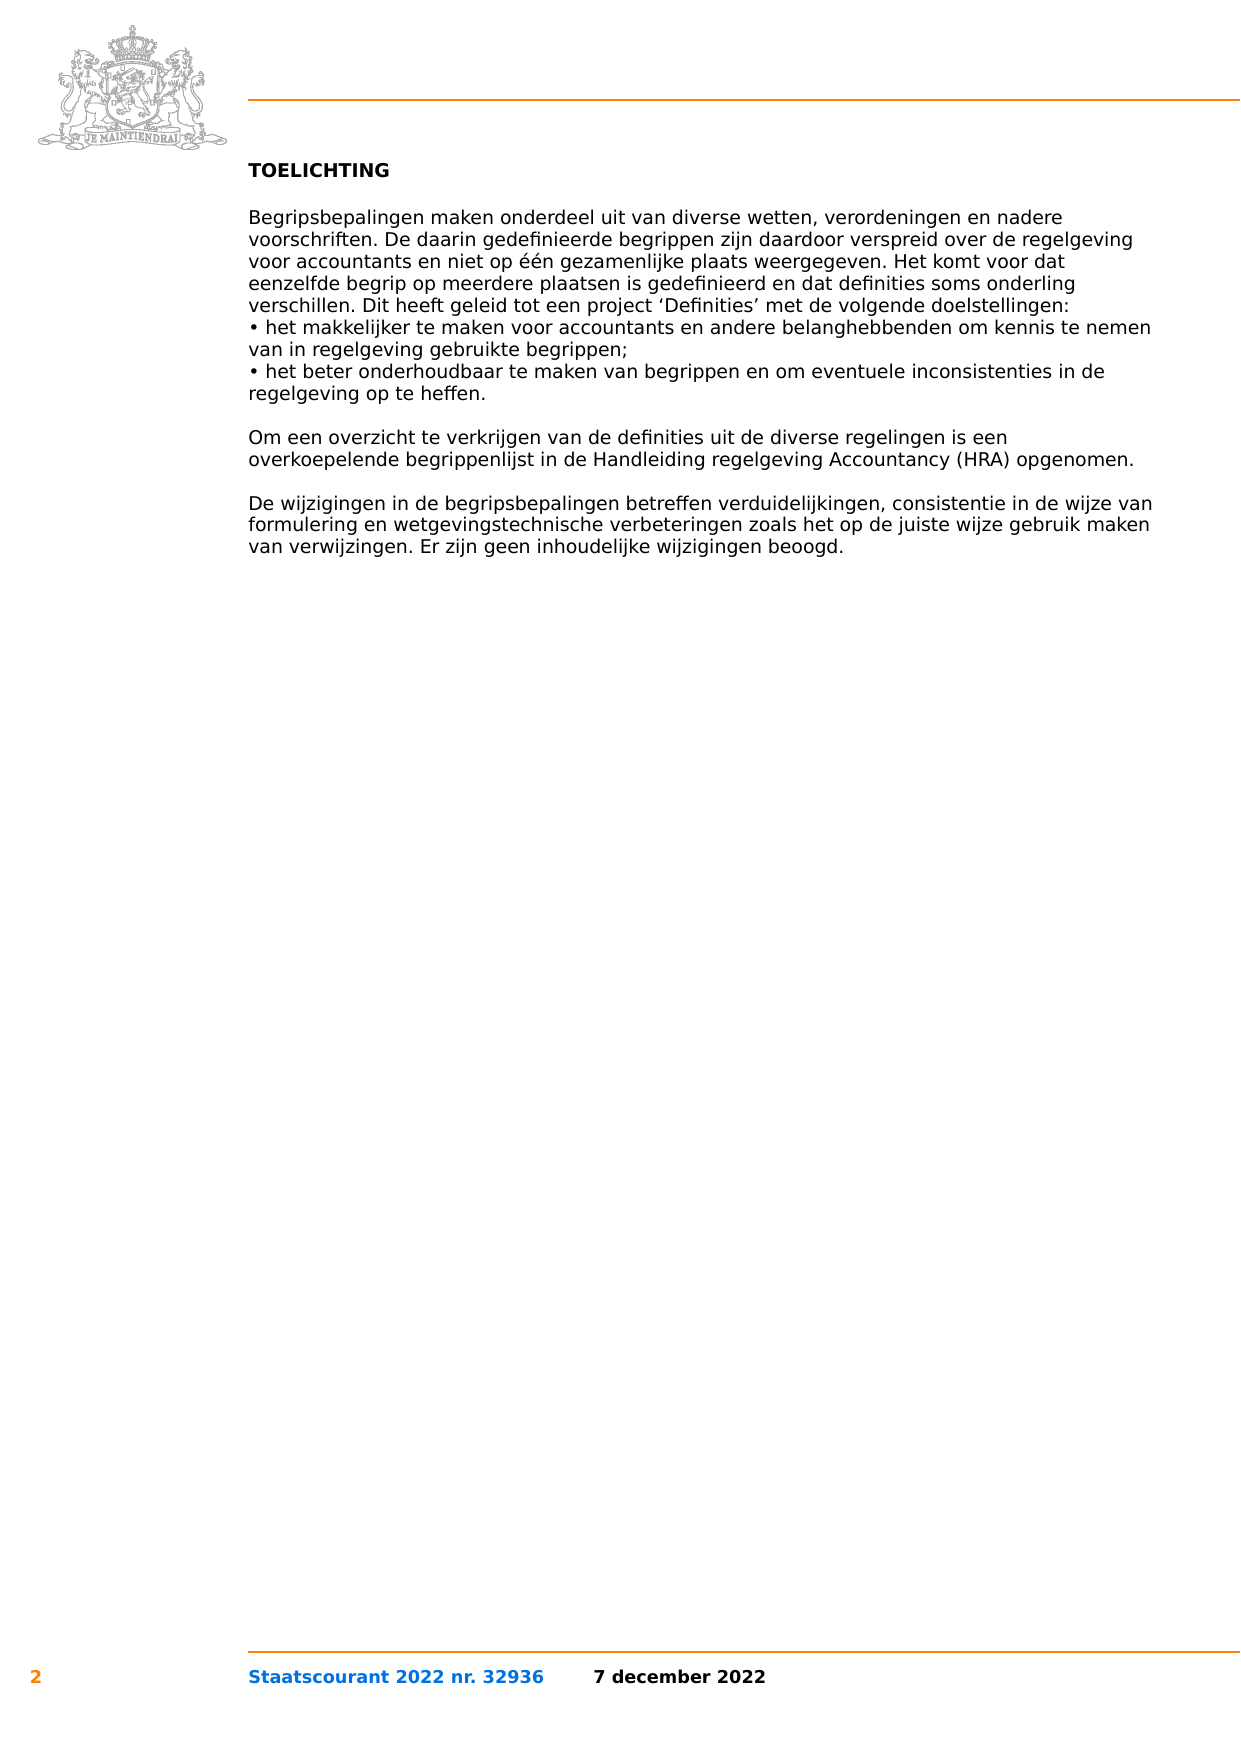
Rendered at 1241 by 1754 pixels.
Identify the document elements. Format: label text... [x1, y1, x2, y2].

text De wijzigingen in de begripsbepalingen betreffen verduidelijkingen, consistentie in de wijze van formulering en wetgevingstechnische verbeteringen zoals het op de juiste wijze gebruik maken van verwijzingen. Er zijn geen inhoudelijke wijzigingen beoogd. [248, 492, 1163, 558]
text • het makkelijker te maken voor accountants en andere belanghebbenden om kennis te nemen van in regelgeving gebruikte begrippen; [248, 317, 1163, 361]
text Om een overzicht te verkrijgen van de definities uit de diverse regelingen is een overkoepelende begrippenlijst in de Handleiding regelgeving Accountancy (HRA) opgenomen. [248, 427, 1163, 471]
picture [38, 25, 227, 150]
text • het beter onderhoudbaar te maken van begrippen en om eventuele inconsistenties in de regelgeving op te heffen. [248, 361, 1163, 405]
text Begripsbepalingen maken onderdeel uit van diverse wetten, verordeningen en nadere voorschriften. De daarin gedefinieerde begrippen zijn daardoor verspreid over de regelgeving voor accountants en niet op één gezamenlijke plaats weergegeven. Het komt voor dat eenzelfde begrip op meerdere plaatsen is gedefinieerd en dat definities soms onderling verschillen. Dit heeft geleid tot een project ‘Definities’ met de volgende doelstellingen: [248, 207, 1163, 317]
subtitle TOELICHTING [248, 160, 1163, 182]
